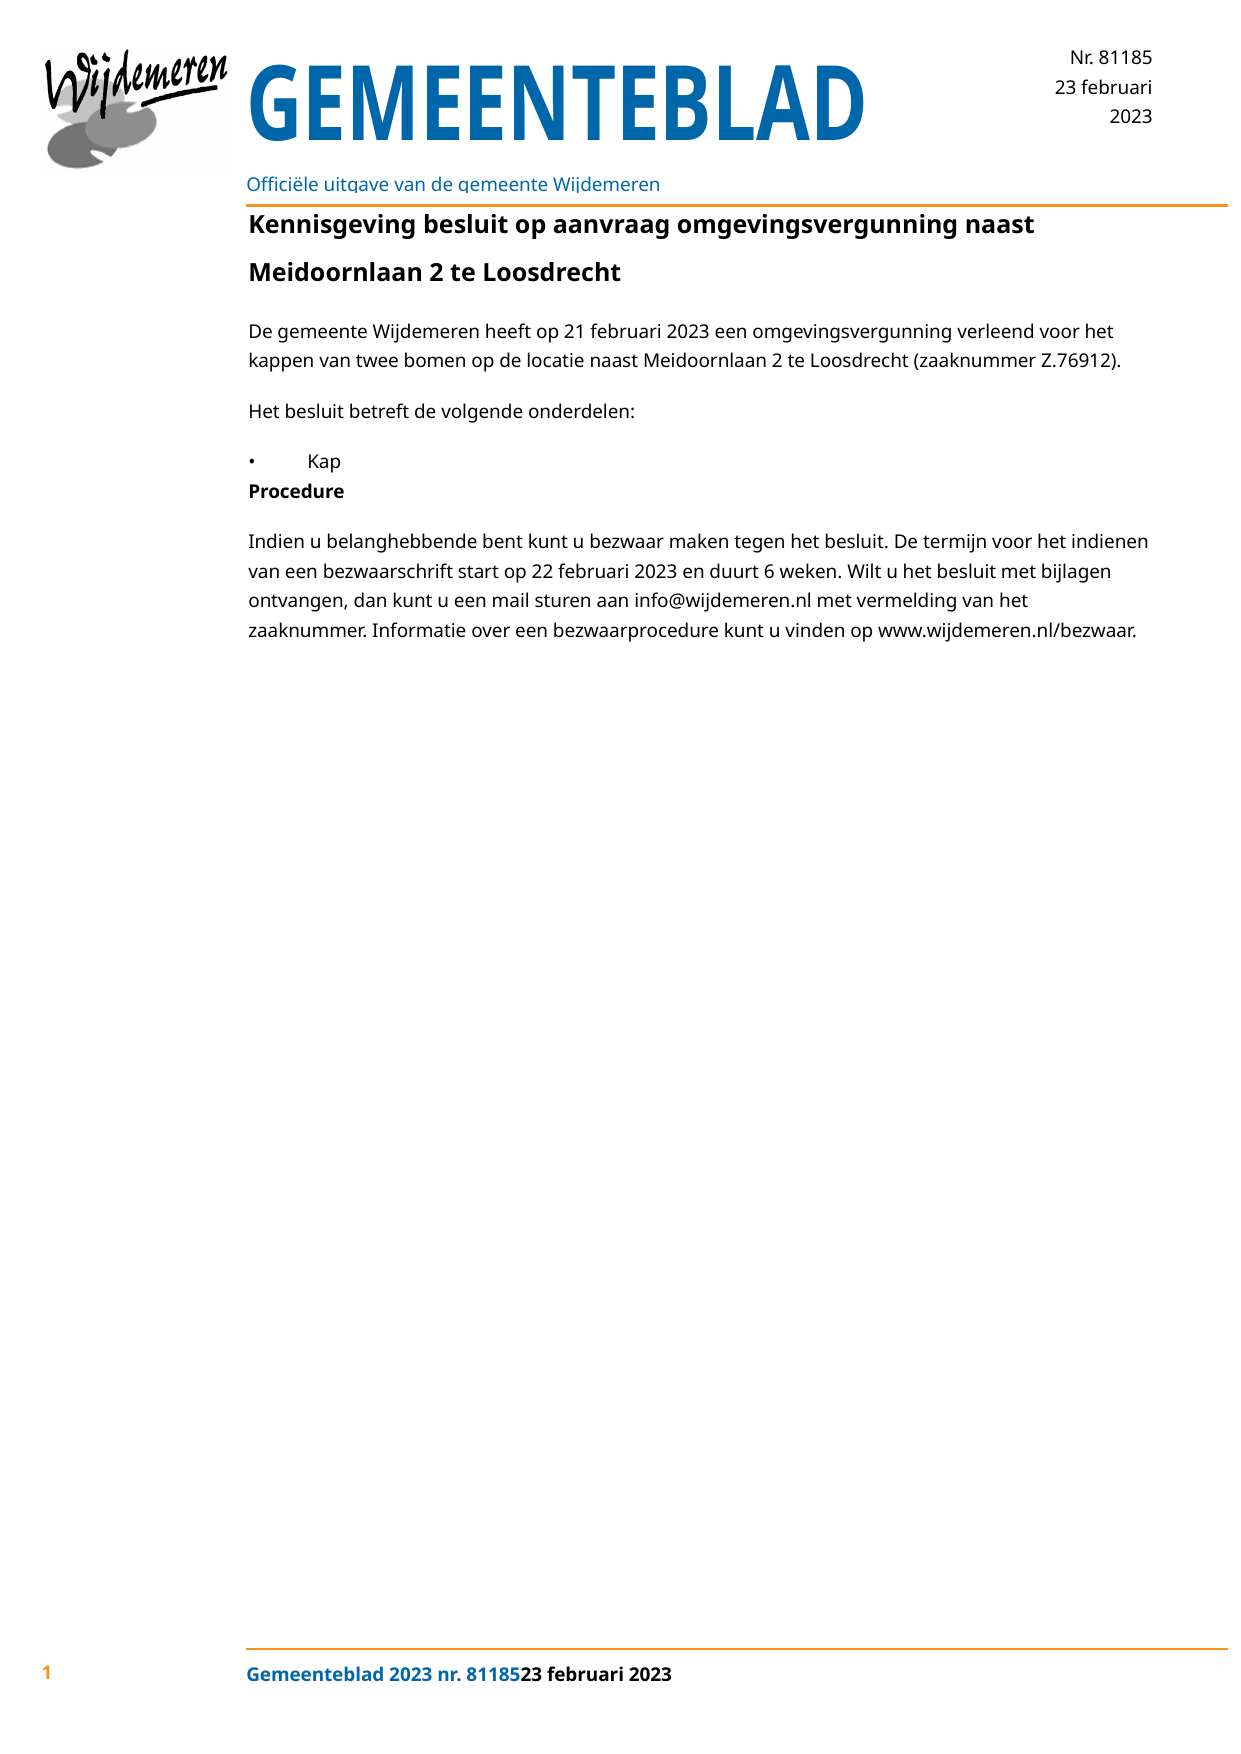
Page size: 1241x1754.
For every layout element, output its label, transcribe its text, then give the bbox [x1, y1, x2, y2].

text Indien u belanghebbende bent kunt u bezwaar maken tegen het besluit. De termijn voor het indienen van een bezwaarschrift start op 22 februari 2023 en duurt 6 weken. Wilt u het besluit met bijlagen ontvangen, dan kunt u een mail sturen aan info@wijdemeren.nl met vermelding van het zaaknummer. Informatie over een bezwaarprocedure kunt u vinden op www.wijdemeren.nl/bezwaar. [248, 528, 1152, 643]
text Kennisgeving besluit op aanvraag omgevingsvergunning naast Meidoornlaan 2 te Loosdrecht [248, 207, 1152, 288]
list Kap [248, 448, 1152, 474]
text De gemeente Wijdemeren heeft op 21 februari 2023 een omgevingsvergunning verleend voor het kappen van twee bomen op de locatie naast Meidoornlaan 2 te Loosdrecht (zaaknummer Z.76912). [248, 318, 1152, 373]
text Procedure [248, 478, 1152, 504]
text Het besluit betreft de volgende onderdelen: [248, 398, 1152, 424]
picture [41, 47, 231, 172]
